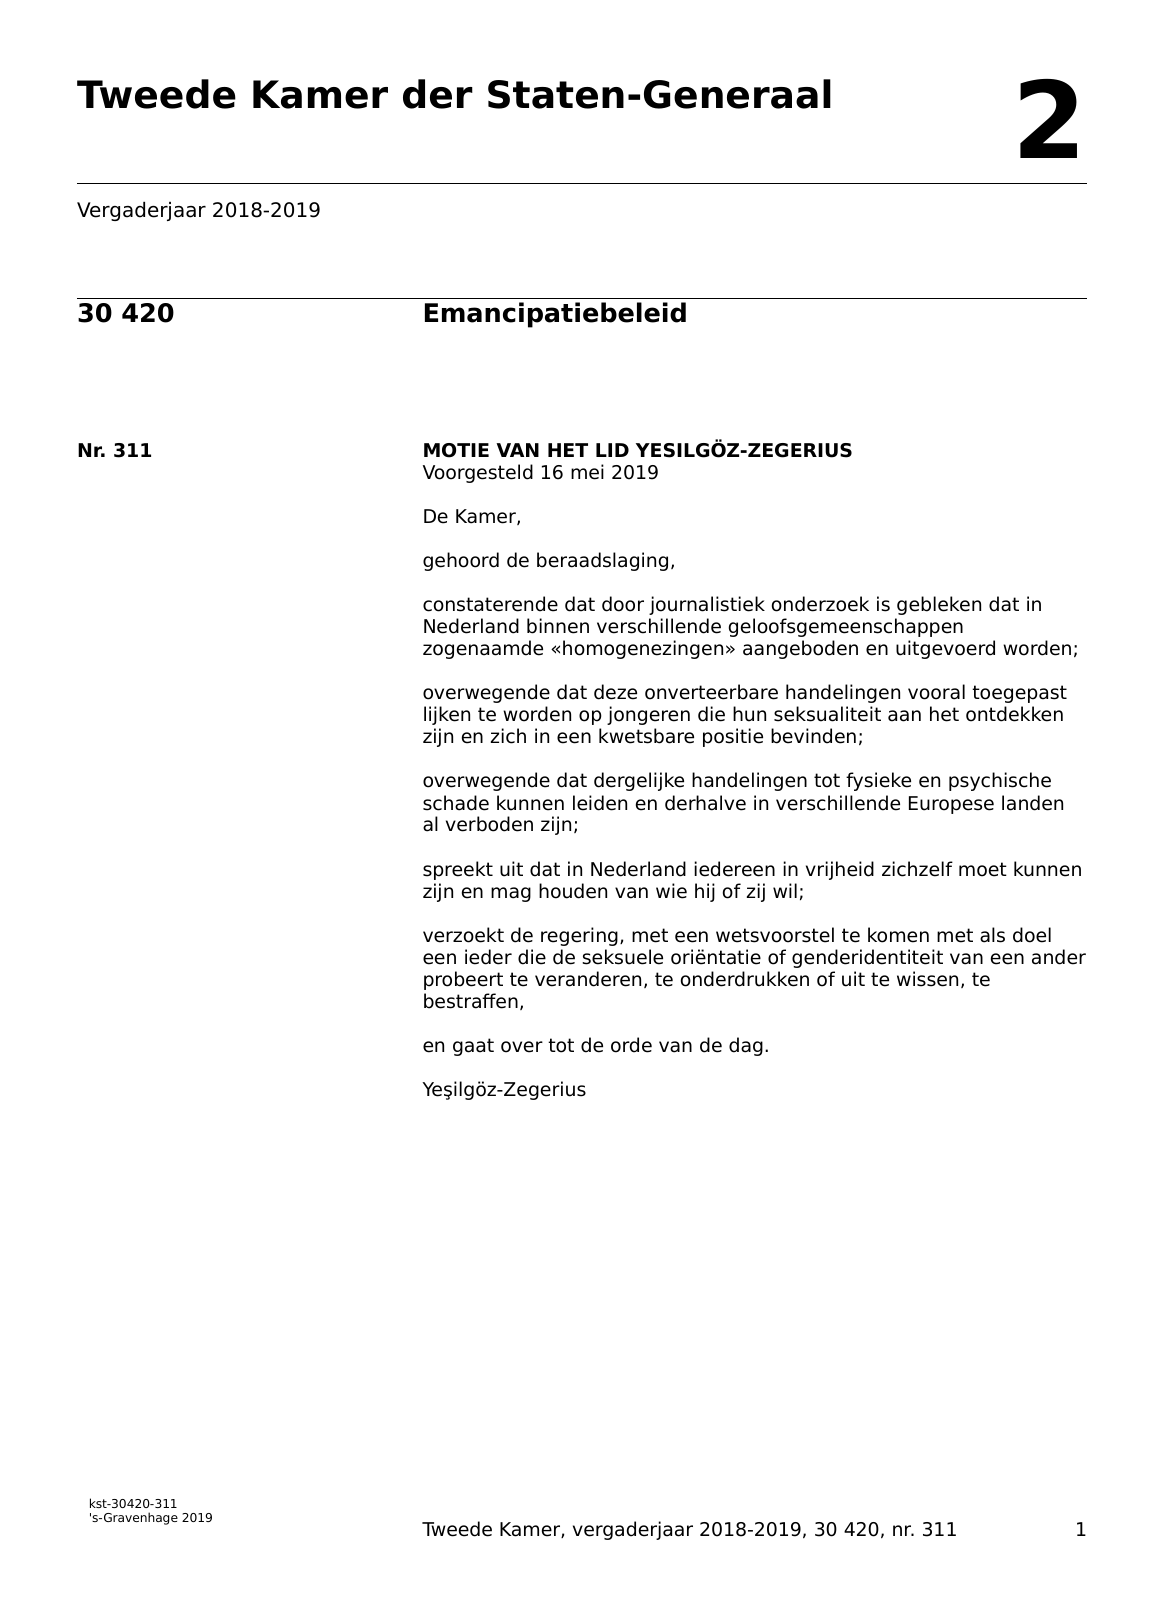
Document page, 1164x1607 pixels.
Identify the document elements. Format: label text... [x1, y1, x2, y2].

text verzoekt de regering, met een wetsvoorstel te komen met als doel een ieder die de seksuele oriëntatie of genderidentiteit van een ander probeert te veranderen, te onderdrukken of uit te wissen, te bestraffen, [422, 925, 1087, 1013]
text overwegende dat dergelijke handelingen tot fysieke en psychische schade kunnen leiden en derhalve in verschillende Europese landen al verboden zijn; [422, 770, 1087, 836]
text Yeşilgöz-Zegerius [422, 1079, 1087, 1101]
text Voorgesteld 16 mei 2019 [422, 462, 1087, 484]
text 's-Gravenhage 2019 [88, 1511, 323, 1525]
table_cell Vergaderjaar 2018-2019 [77, 184, 1087, 298]
text kst-30420-311 [88, 1497, 323, 1511]
table_header Tweede Kamer der Staten-Generaal [77, 59, 886, 183]
text spreekt uit dat in Nederland iedereen in vrijheid zichzelf moet kunnen zijn en mag houden van wie hij of zij wil; [422, 858, 1087, 902]
table_header 2 [886, 59, 1087, 183]
subtitle 30 420 Emancipatiebeleid [77, 299, 1087, 329]
text en gaat over tot de orde van de dag. [422, 1035, 1087, 1057]
text gehoord de beraadslaging, [422, 550, 1087, 572]
text De Kamer, [422, 506, 1087, 528]
text overwegende dat deze onverteerbare handelingen vooral toegepast lijken te worden op jongeren die hun seksualiteit aan het ontdekken zijn en zich in een kwetsbare positie bevinden; [422, 682, 1087, 748]
text constaterende dat door journalistiek onderzoek is gebleken dat in Nederland binnen verschillende geloofsgemeenschappen zogenaamde «homogenezingen» aangeboden en uitgevoerd worden; [422, 594, 1087, 660]
subtitle Nr. 311 MOTIE VAN HET LID YESILGÖZ-ZEGERIUS [77, 440, 1087, 462]
